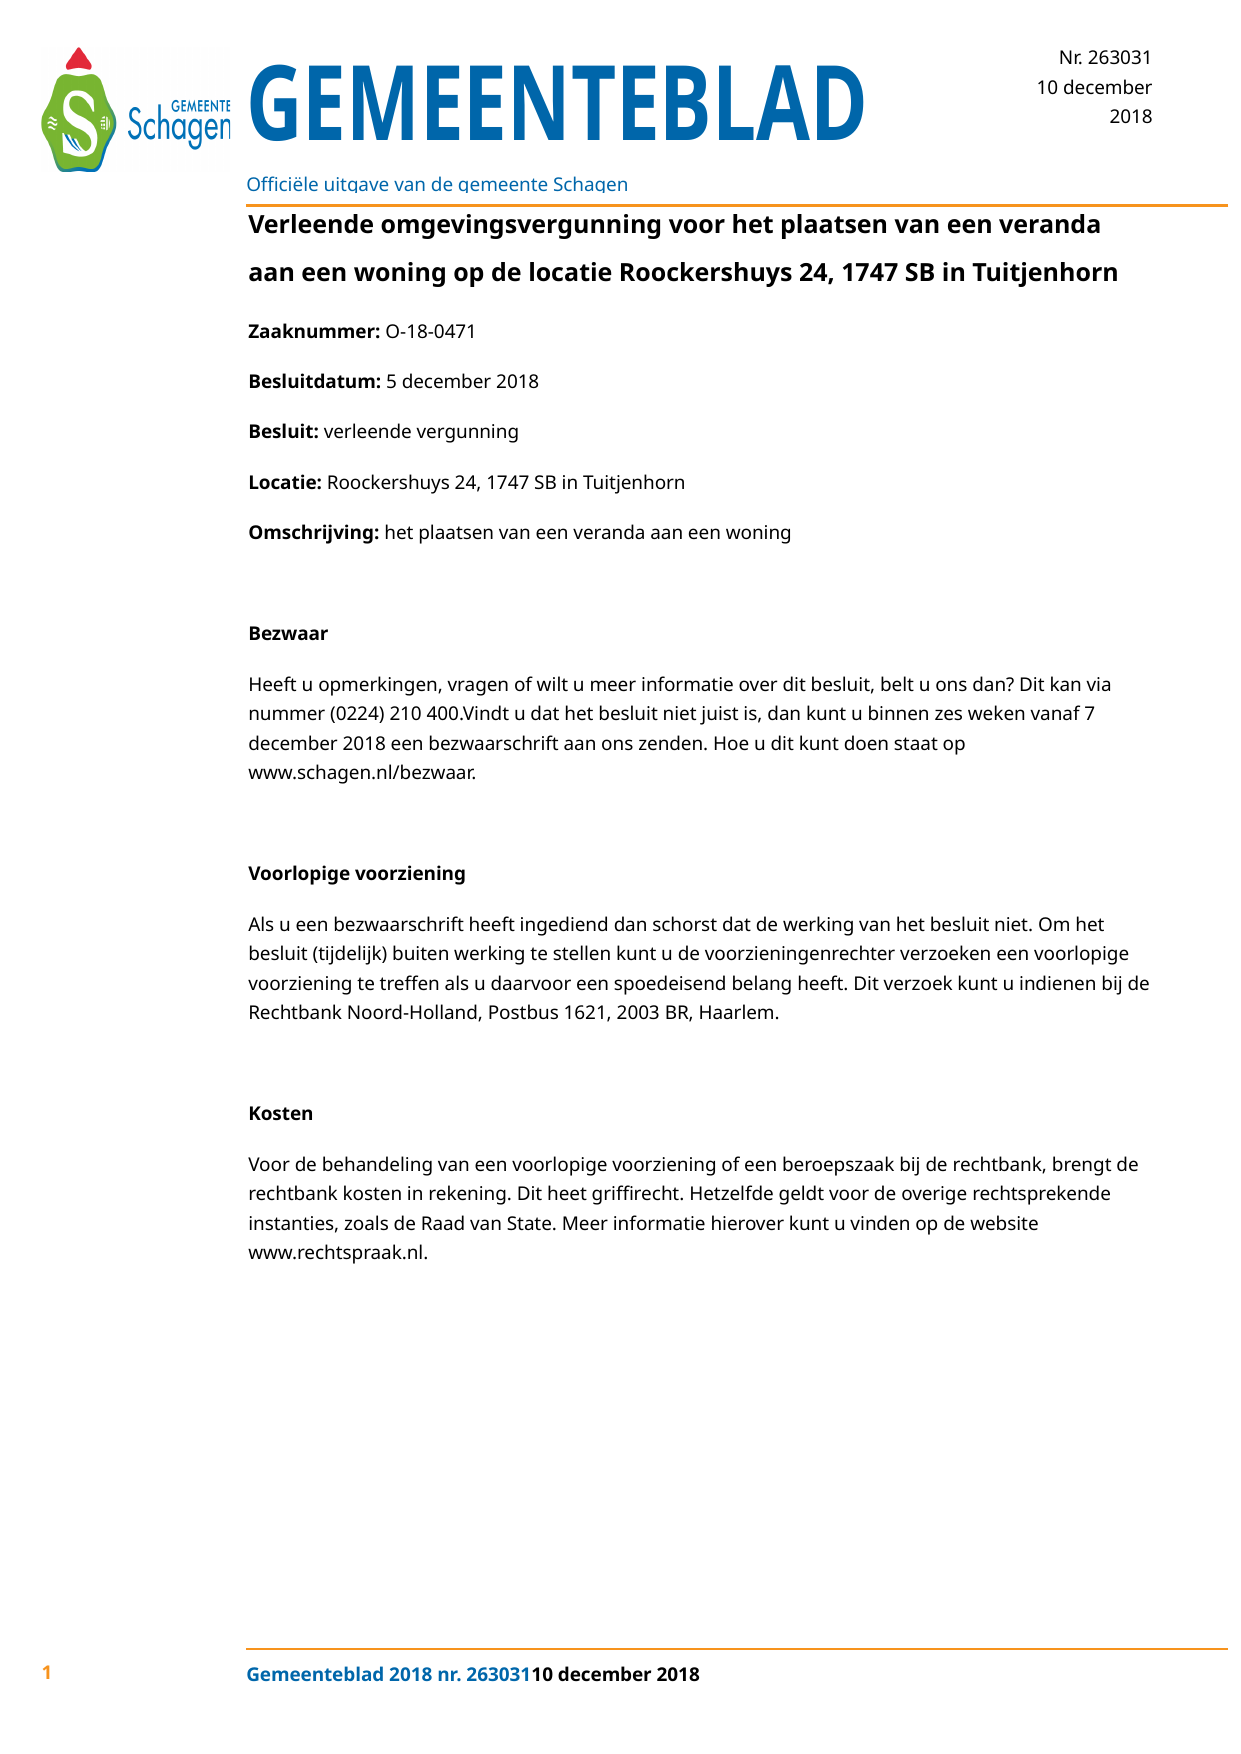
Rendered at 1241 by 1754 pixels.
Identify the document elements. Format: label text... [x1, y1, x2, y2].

picture [41, 47, 231, 172]
text Heeft u opmerkingen, vragen of wilt u meer informatie over dit besluit, belt u ons dan? Dit kan via nummer (0224) 210 400.Vindt u dat het besluit niet juist is, dan kunt u binnen zes weken vanaf 7 december 2018 een bezwaarschrift aan ons zenden. Hoe u dit kunt doen staat op www.schagen.nl/bezwaar. [248, 671, 1152, 785]
text Zaaknummer: O-18-0471 [248, 318, 1152, 344]
text Verleende omgevingsvergunning voor het plaatsen van een veranda aan een woning op de locatie Roockershuys 24, 1747 SB in Tuitjenhorn [248, 207, 1152, 288]
text Als u een bezwaarschrift heeft ingediend dan schorst dat de werking van het besluit niet. Om het besluit (tijdelijk) buiten werking te stellen kunt u de voorzieningenrechter verzoeken een voorlopige voorziening te treffen als u daarvoor een spoedeisend belang heeft. Dit verzoek kunt u indienen bij de Rechtbank Noord-Holland, Postbus 1621, 2003 BR, Haarlem. [248, 911, 1152, 1025]
text Besluitdatum: 5 december 2018 [248, 368, 1152, 394]
text Besluit: verleende vergunning [248, 419, 1152, 444]
text Bezwaar [248, 620, 1152, 646]
text Locatie: Roockershuys 24, 1747 SB in Tuitjenhorn [248, 469, 1152, 495]
text Kosten [248, 1100, 1152, 1126]
text Voor de behandeling van een voorlopige voorziening of een beroepszaak bij de rechtbank, brengt de rechtbank kosten in rekening. Dit heet griffirecht. Hetzelfde geldt voor de overige rechtsprekende instanties, zoals de Raad van State. Meer informatie hierover kunt u vinden op de website www.rechtspraak.nl. [248, 1151, 1152, 1265]
text Voorlopige voorziening [248, 860, 1152, 886]
text Omschrijving: het plaatsen van een veranda aan een woning [248, 519, 1152, 545]
